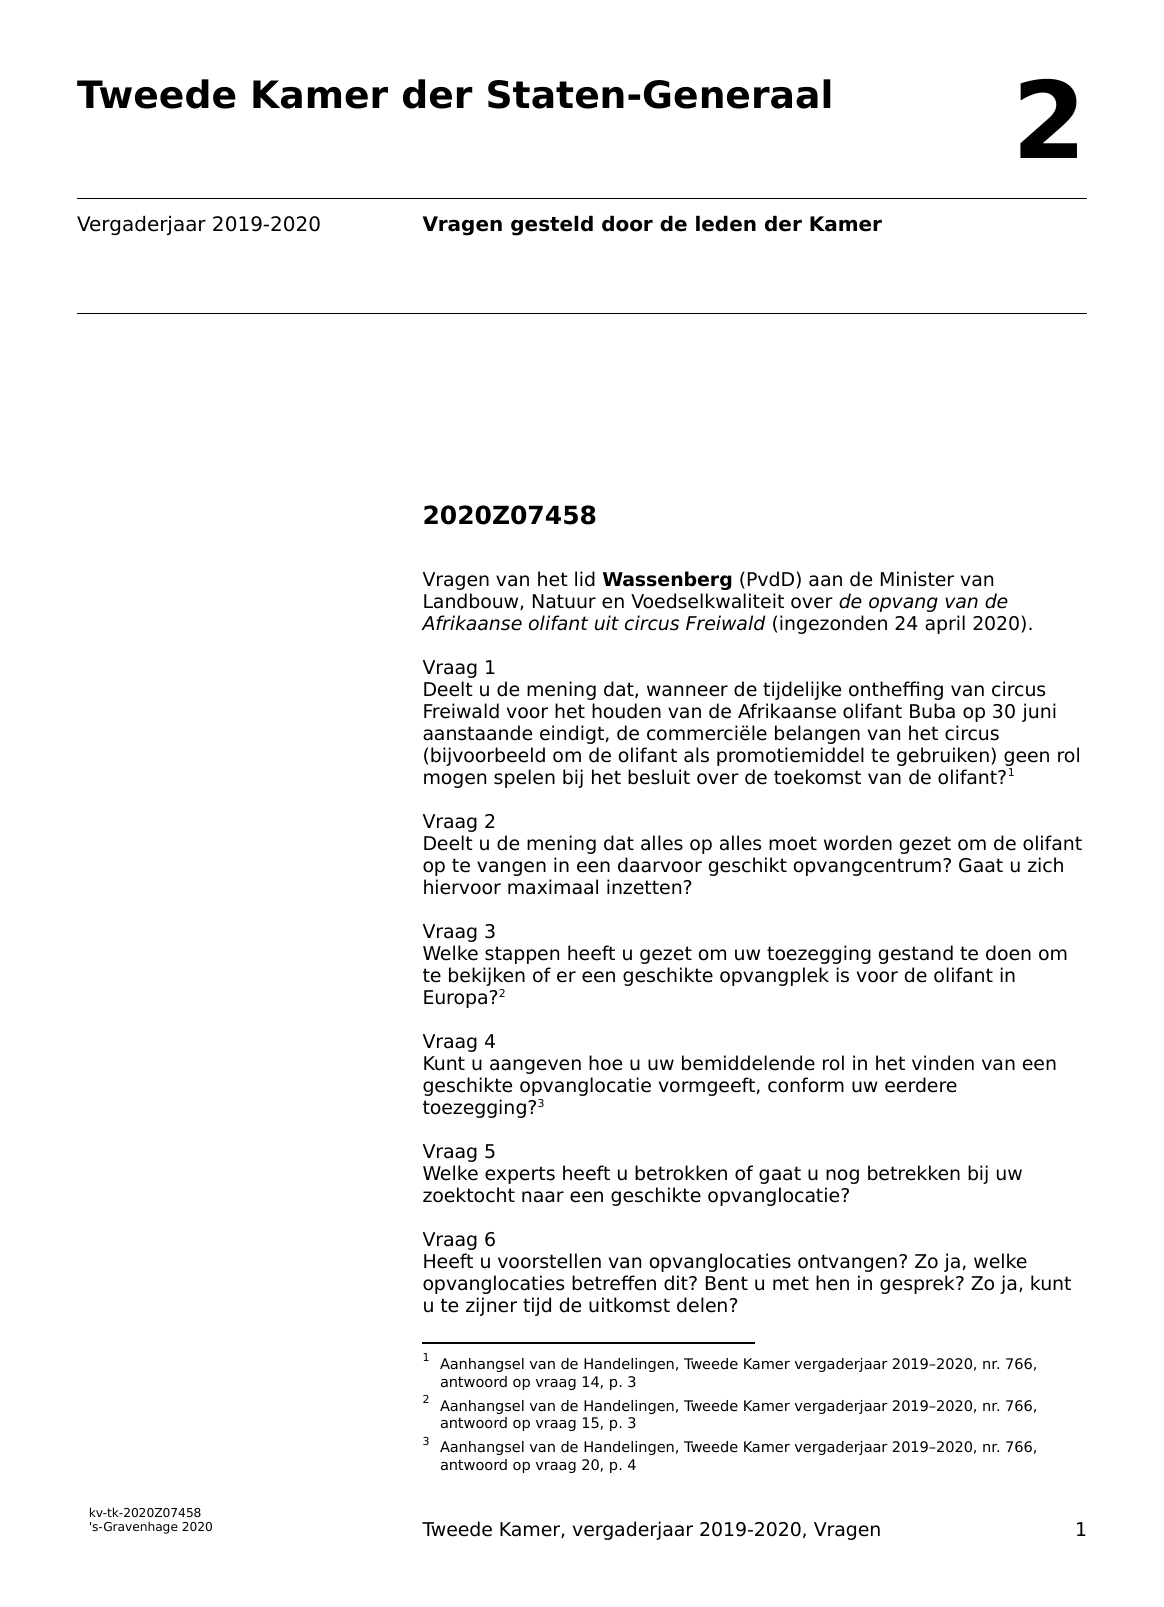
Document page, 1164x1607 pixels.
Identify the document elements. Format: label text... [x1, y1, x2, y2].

text 's-Gravenhage 2020 [88, 1520, 323, 1534]
table_header Tweede Kamer der Staten-Generaal [77, 59, 886, 198]
text Deelt u de mening dat, wanneer de tijdelijke ontheffing van circus Freiwald voor het houden van de Afrikaanse olifant Buba op 30 juni aanstaande eindigt, de commerciële belangen van het circus (bijvoorbeeld om de olifant als promotiemiddel te gebruiken) geen rol mogen spelen bij het besluit over de toekomst van de olifant? [422, 679, 1087, 789]
table_cell Vragen gesteld door de leden der Kamer [422, 199, 1087, 313]
text Aanhangsel van de Handelingen, Tweede Kamer vergaderjaar 2019–2020, nr. 766, antwoord op vraag 20, p. 4 [422, 1435, 1087, 1474]
text Vraag 4 [422, 1031, 1087, 1053]
text 2020Z07458 [422, 501, 1087, 531]
text kv-tk-2020Z07458 [88, 1506, 323, 1520]
text Kunt u aangeven hoe u uw bemiddelende rol in het vinden van een geschikte opvanglocatie vormgeeft, conform uw eerdere toezegging? [422, 1053, 1087, 1119]
text Vragen van het lid Wassenberg (PvdD) aan de Minister van Landbouw, Natuur en Voedselkwaliteit over de opvang van de Afrikaanse olifant uit circus Freiwald (ingezonden 24 april 2020). [422, 569, 1087, 635]
text Aanhangsel van de Handelingen, Tweede Kamer vergaderjaar 2019–2020, nr. 766, antwoord op vraag 15, p. 3 [422, 1393, 1087, 1432]
text Welke stappen heeft u gezet om uw toezegging gestand te doen om te bekijken of er een geschikte opvangplek is voor de olifant in Europa? [422, 943, 1087, 1009]
text Vraag 6 [422, 1229, 1087, 1251]
text Heeft u voorstellen van opvanglocaties ontvangen? Zo ja, welke opvanglocaties betreffen dit? Bent u met hen in gesprek? Zo ja, kunt u te zijner tijd de uitkomst delen? [422, 1251, 1087, 1317]
text Aanhangsel van de Handelingen, Tweede Kamer vergaderjaar 2019–2020, nr. 766, antwoord op vraag 14, p. 3 [422, 1352, 1087, 1391]
table_header 2 [886, 59, 1087, 198]
text Vraag 5 [422, 1141, 1087, 1163]
table_cell Vergaderjaar 2019-2020 [77, 199, 422, 313]
text Deelt u de mening dat alles op alles moet worden gezet om de olifant op te vangen in een daarvoor geschikt opvangcentrum? Gaat u zich hiervoor maximaal inzetten? [422, 833, 1087, 899]
text Vraag 3 [422, 921, 1087, 943]
text Vraag 2 [422, 811, 1087, 833]
text Vraag 1 [422, 657, 1087, 679]
text Welke experts heeft u betrokken of gaat u nog betrekken bij uw zoektocht naar een geschikte opvanglocatie? [422, 1163, 1087, 1207]
